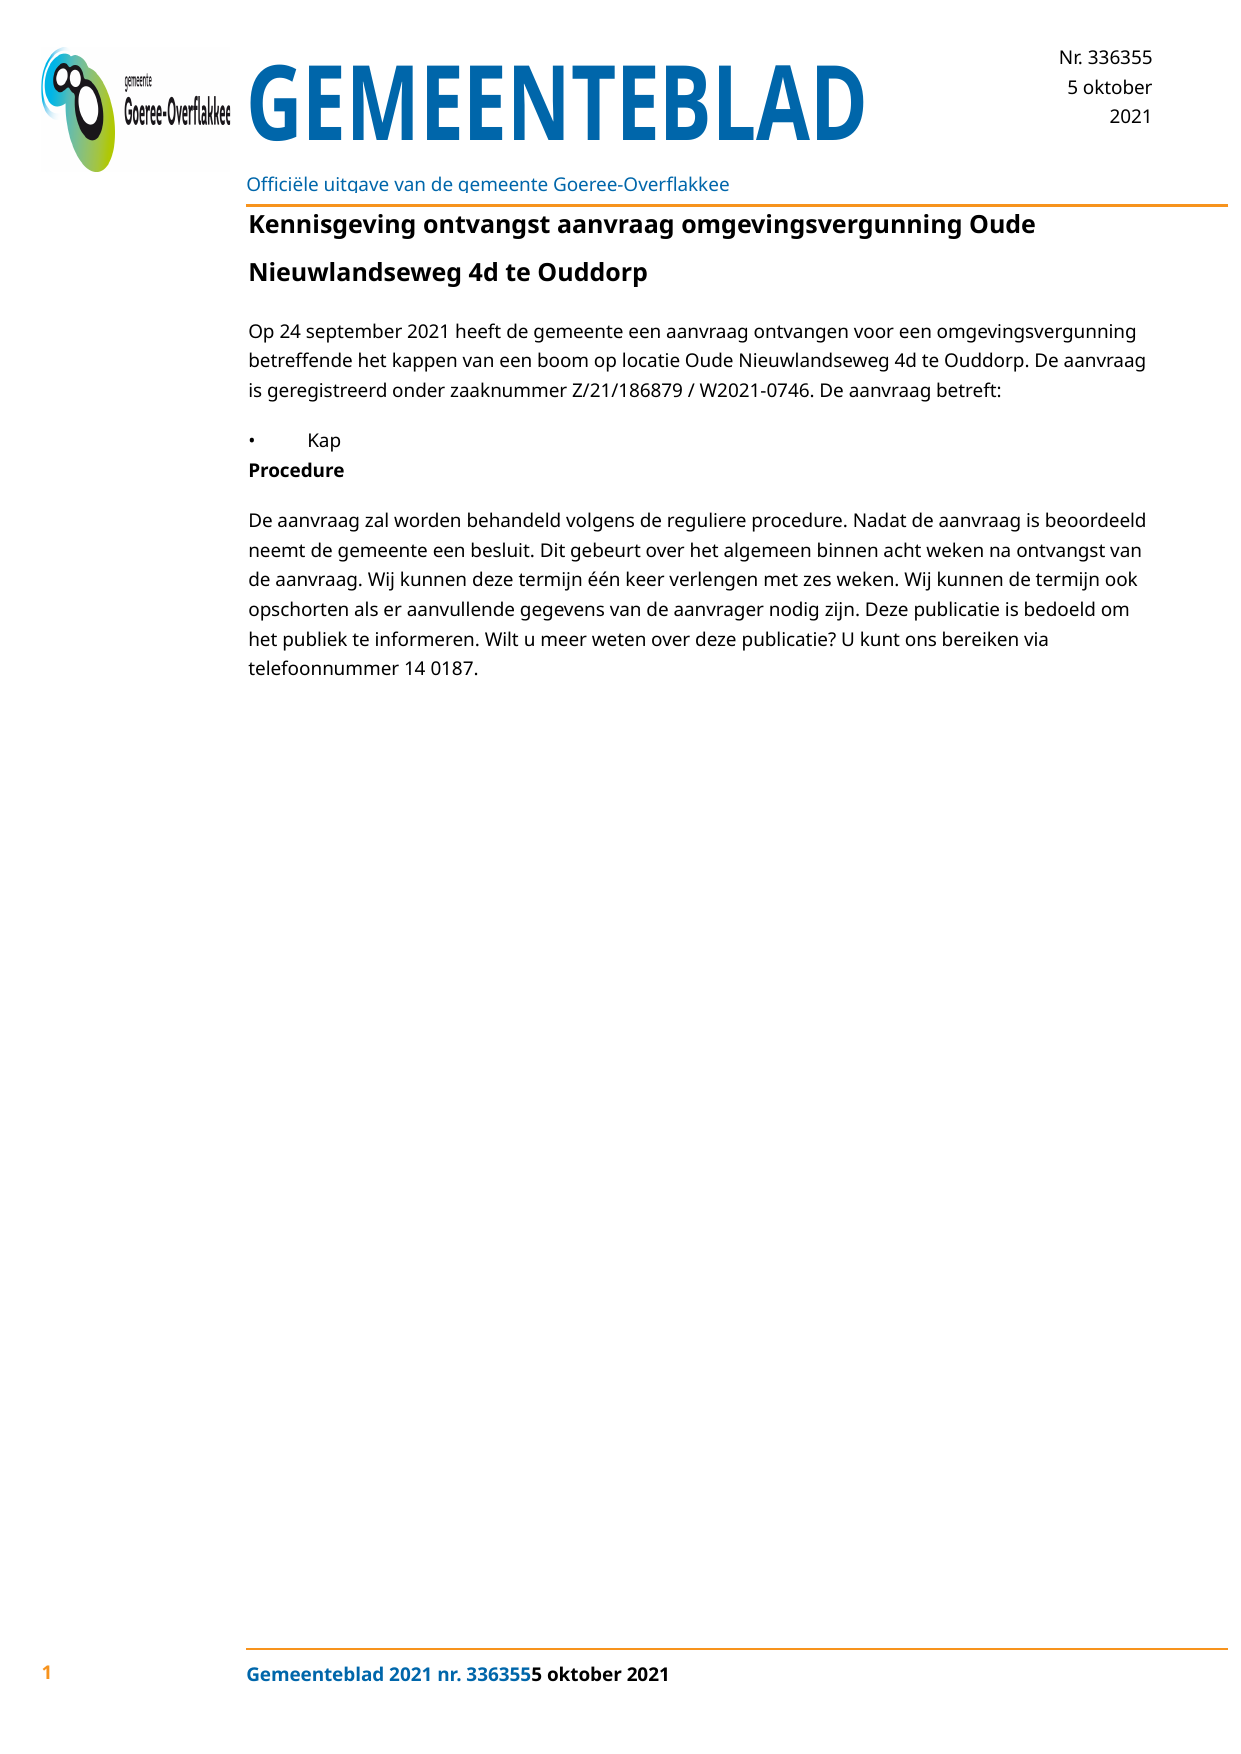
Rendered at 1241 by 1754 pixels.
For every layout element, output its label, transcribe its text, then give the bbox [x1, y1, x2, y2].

text Kennisgeving ontvangst aanvraag omgevingsvergunning Oude Nieuwlandseweg 4d te Ouddorp [248, 207, 1152, 288]
list Kap [248, 427, 1152, 453]
text De aanvraag zal worden behandeld volgens de reguliere procedure. Nadat de aanvraag is beoordeeld neemt de gemeente een besluit. Dit gebeurt over het algemeen binnen acht weken na ontvangst van de aanvraag. Wij kunnen deze termijn één keer verlengen met zes weken. Wij kunnen de termijn ook opschorten als er aanvullende gegevens van de aanvrager nodig zijn. Deze publicatie is bedoeld om het publiek te informeren. Wilt u meer weten over deze publicatie? U kunt ons bereiken via telefoonnummer 14 0187. [248, 507, 1152, 681]
text Op 24 september 2021 heeft de gemeente een aanvraag ontvangen voor een omgevingsvergunning betreffende het kappen van een boom op locatie Oude Nieuwlandseweg 4d te Ouddorp. De aanvraag is geregistreerd onder zaaknummer Z/21/186879 / W2021-0746. De aanvraag betreft: [248, 318, 1152, 403]
text Procedure [248, 457, 1152, 483]
picture [41, 47, 231, 172]
